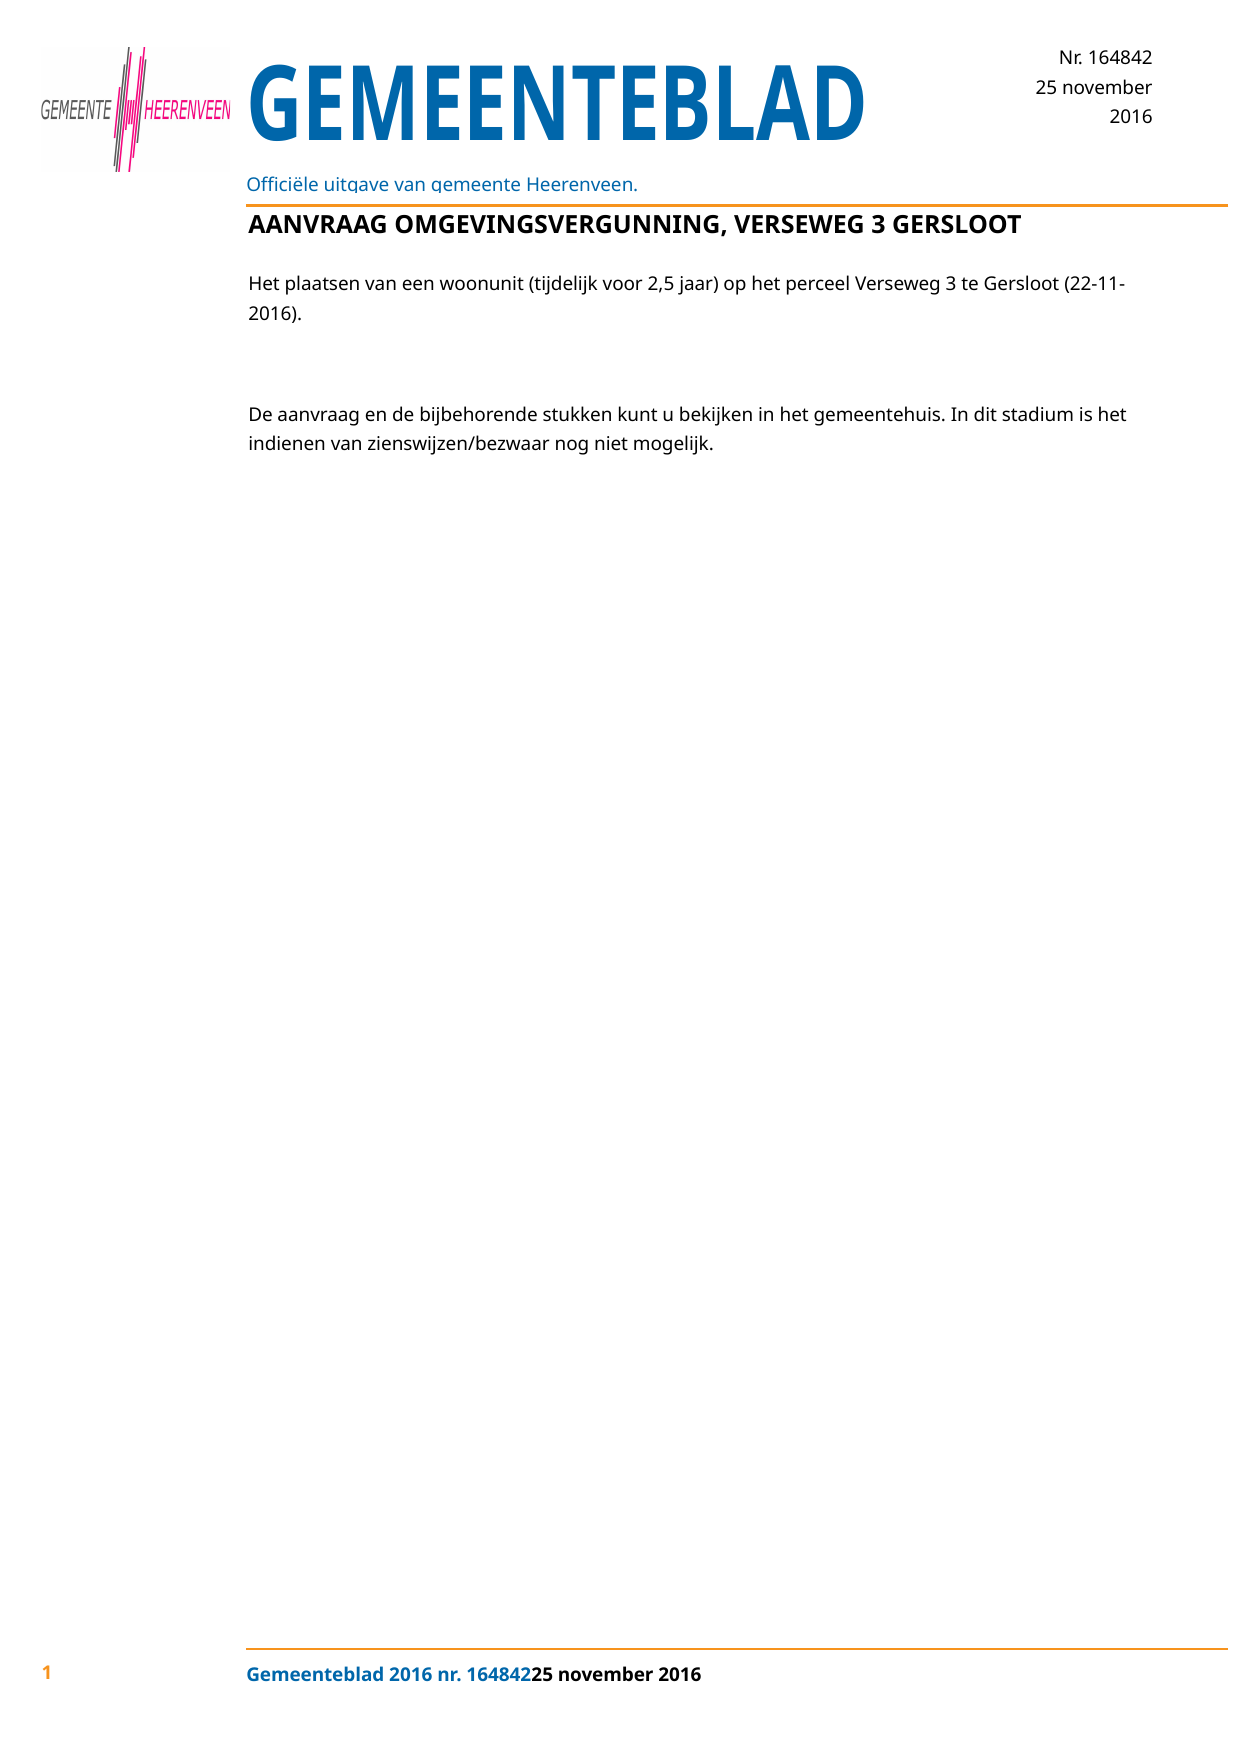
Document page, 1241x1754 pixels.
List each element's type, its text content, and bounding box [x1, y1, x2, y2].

text De aanvraag en de bijbehorende stukken kunt u bekijken in het gemeentehuis. In dit stadium is het indienen van zienswijzen/bezwaar nog niet mogelijk. [248, 401, 1152, 456]
text Het plaatsen van een woonunit (tijdelijk voor 2,5 jaar) op het perceel Verseweg 3 te Gersloot (22-11-2016). [248, 270, 1152, 326]
text AANVRAAG OMGEVINGSVERGUNNING, VERSEWEG 3 GERSLOOT [248, 207, 1152, 241]
picture [41, 47, 231, 172]
